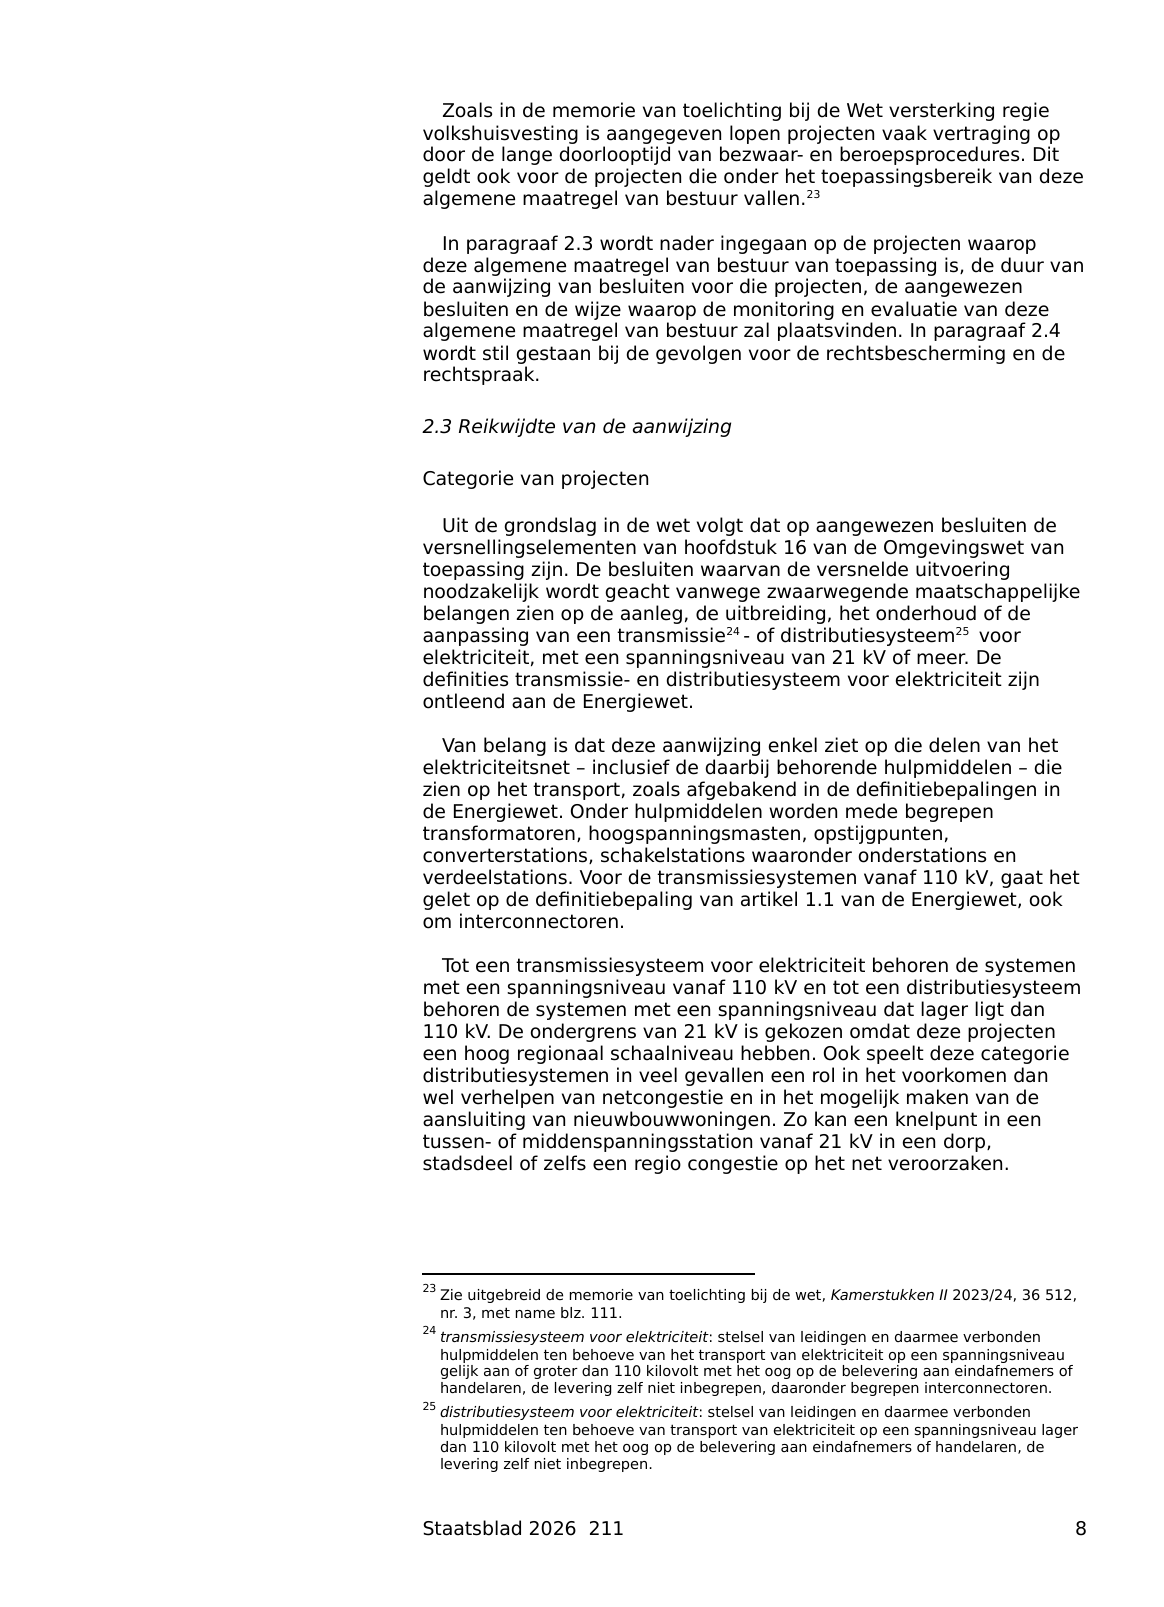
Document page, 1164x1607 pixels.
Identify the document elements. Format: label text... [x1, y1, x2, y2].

text Zoals in de memorie van toelichting bij de Wet versterking regie volkshuisvesting is aangegeven lopen projecten vaak vertraging op door de lange doorlooptijd van bezwaar- en beroepsprocedures. Dit geldt ook voor de projecten die onder het toepassingsbereik van deze algemene maatregel van bestuur vallen. [422, 100, 1087, 210]
text distributiesysteem voor elektriciteit: stelsel van leidingen en daarmee verbonden hulpmiddelen ten behoeve van transport van elektriciteit op een spanningsniveau lager dan 110 kilovolt met het oog op de belevering aan eindafnemers of handelaren, de levering zelf niet inbegrepen. [422, 1400, 1087, 1473]
text In paragraaf 2.3 wordt nader ingegaan op de projecten waarop deze algemene maatregel van bestuur van toepassing is, de duur van de aanwijzing van besluiten voor die projecten, de aangewezen besluiten en de wijze waarop de monitoring en evaluatie van deze algemene maatregel van bestuur zal plaatsvinden. In paragraaf 2.4 wordt stil gestaan bij de gevolgen voor de rechtsbescherming en de rechtspraak. [422, 232, 1087, 386]
text Tot een transmissiesysteem voor elektriciteit behoren de systemen met een spanningsniveau vanaf 110 kV en tot een distributiesysteem behoren de systemen met een spanningsniveau dat lager ligt dan 110 kV. De ondergrens van 21 kV is gekozen omdat deze projecten een hoog regionaal schaalniveau hebben. Ook speelt deze categorie distributiesystemen in veel gevallen een rol in het voorkomen dan wel verhelpen van netcongestie en in het mogelijk maken van de aansluiting van nieuwbouwwoningen. Zo kan een knelpunt in een tussen- of middenspanningsstation vanaf 21 kV in een dorp, stadsdeel of zelfs een regio congestie op het net veroorzaken. [422, 955, 1087, 1175]
text Van belang is dat deze aanwijzing enkel ziet op die delen van het elektriciteitsnet – inclusief de daarbij behorende hulpmiddelen – die zien op het transport, zoals afgebakend in de definitiebepalingen in de Energiewet. Onder hulpmiddelen worden mede begrepen transformatoren, hoogspanningsmasten, opstijgpunten, converterstations, schakelstations waaronder onderstations en verdeelstations. Voor de transmissiesystemen vanaf 110 kV, gaat het gelet op de definitiebepaling van artikel 1.1 van de Energiewet, ook om interconnectoren. [422, 735, 1087, 933]
subtitle Categorie van projecten [422, 468, 1087, 490]
text transmissiesysteem voor elektriciteit: stelsel van leidingen en daarmee verbonden hulpmiddelen ten behoeve van het transport van elektriciteit op een spanningsniveau gelijk aan of groter dan 110 kilovolt met het oog op de belevering aan eindafnemers of handelaren, de levering zelf niet inbegrepen, daaronder begrepen interconnectoren. [422, 1324, 1087, 1397]
text Uit de grondslag in de wet volgt dat op aangewezen besluiten de versnellingselementen van hoofdstuk 16 van de Omgevingswet van toepassing zijn. De besluiten waarvan de versnelde uitvoering noodzakelijk wordt geacht vanwege zwaarwegende maatschappelijke belangen zien op de aanleg, de uitbreiding, het onderhoud of de aanpassing van een transmissie- of distributiesysteem voor elektriciteit, met een spanningsniveau van 21 kV of meer. De definities transmissie- en distributiesysteem voor elektriciteit zijn ontleend aan de Energiewet. [422, 515, 1087, 713]
text Zie uitgebreid de memorie van toelichting bij de wet, Kamerstukken II 2023/24, 36 512, nr. 3, met name blz. 111. [422, 1283, 1087, 1322]
subtitle 2.3 Reikwijdte van de aanwijzing [422, 416, 1087, 438]
